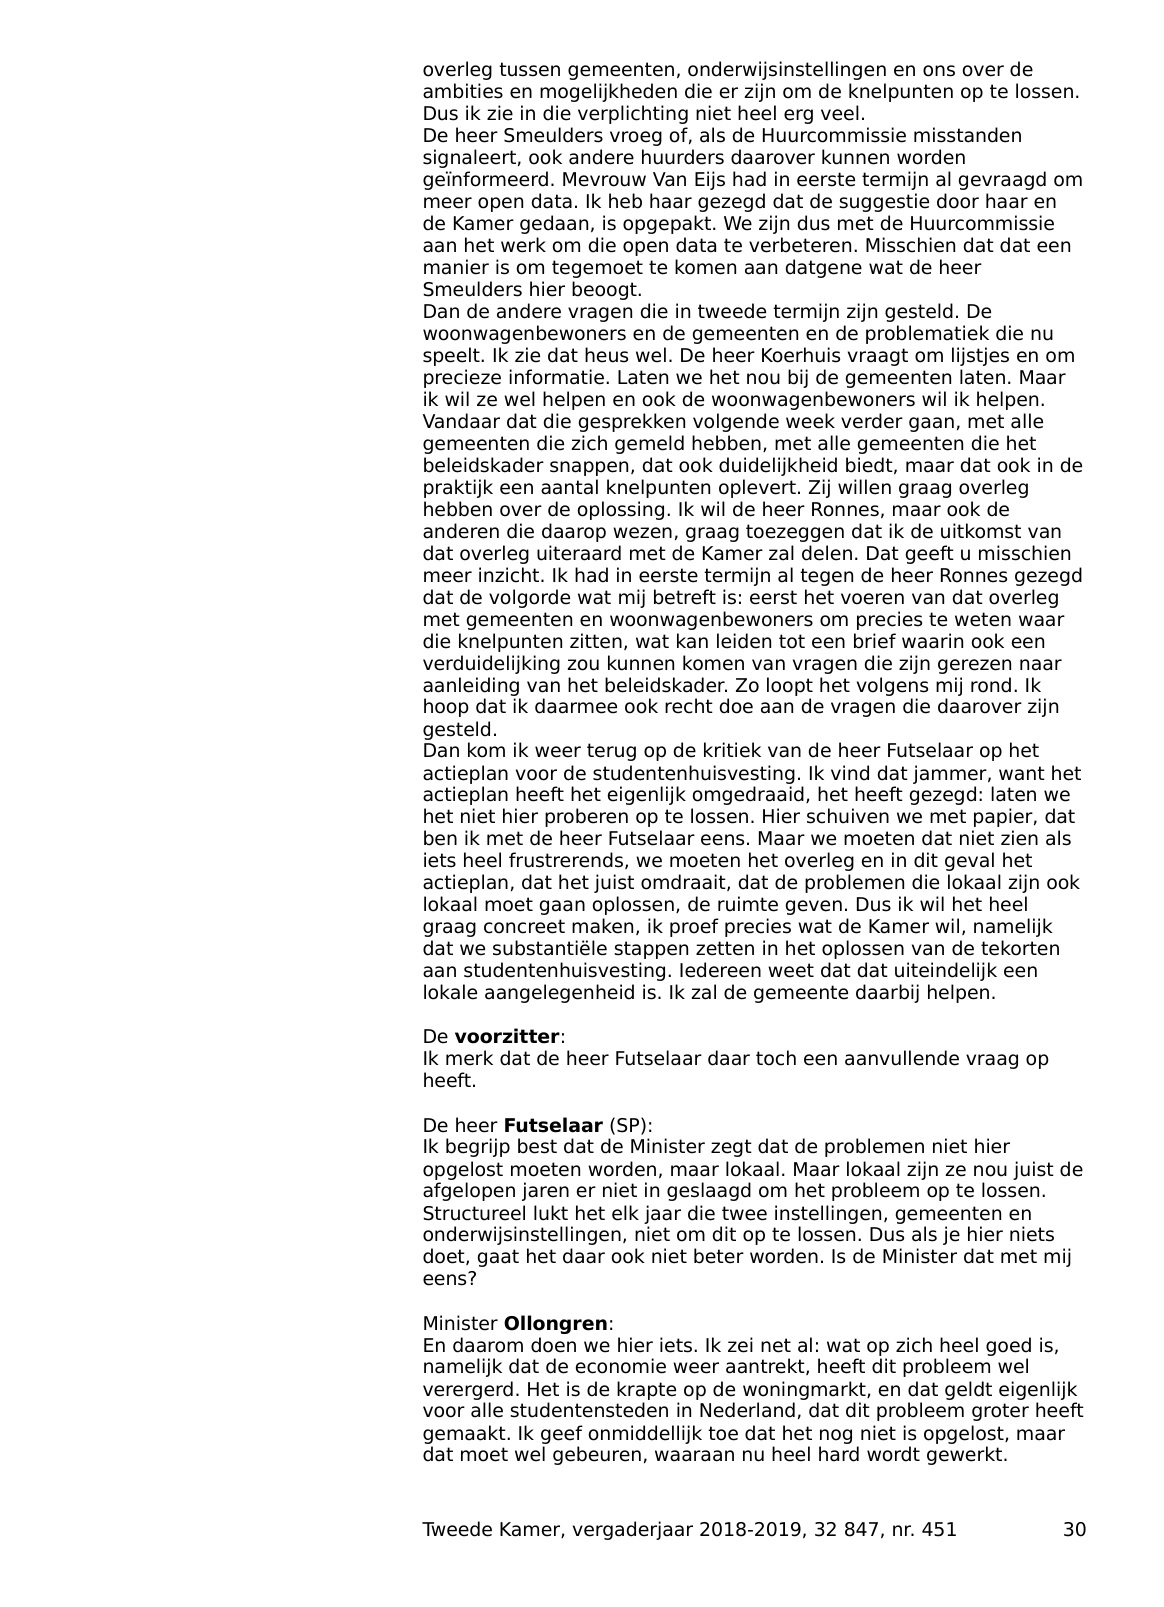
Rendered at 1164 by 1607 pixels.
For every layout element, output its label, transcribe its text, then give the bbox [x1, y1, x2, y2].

text Dan de andere vragen die in tweede termijn zijn gesteld. De woonwagenbewoners en de gemeenten en de problematiek die nu speelt. Ik zie dat heus wel. De heer Koerhuis vraagt om lijstjes en om precieze informatie. Laten we het nou bij de gemeenten laten. Maar ik wil ze wel helpen en ook de woonwagenbewoners wil ik helpen. Vandaar dat die gesprekken volgende week verder gaan, met alle gemeenten die zich gemeld hebben, met alle gemeenten die het beleidskader snappen, dat ook duidelijkheid biedt, maar dat ook in de praktijk een aantal knelpunten oplevert. Zij willen graag overleg hebben over de oplossing. Ik wil de heer Ronnes, maar ook de anderen die daarop wezen, graag toezeggen dat ik de uitkomst van dat overleg uiteraard met de Kamer zal delen. Dat geeft u misschien meer inzicht. Ik had in eerste termijn al tegen de heer Ronnes gezegd dat de volgorde wat mij betreft is: eerst het voeren van dat overleg met gemeenten en woonwagenbewoners om precies te weten waar die knelpunten zitten, wat kan leiden tot een brief waarin ook een verduidelijking zou kunnen komen van vragen die zijn gerezen naar aanleiding van het beleidskader. Zo loopt het volgens mij rond. Ik hoop dat ik daarmee ook recht doe aan de vragen die daarover zijn gesteld. [422, 301, 1087, 740]
text De heer Futselaar (SP): [422, 1114, 1087, 1136]
text De voorzitter: [422, 1026, 1087, 1048]
text Dan kom ik weer terug op de kritiek van de heer Futselaar op het actieplan voor de studentenhuisvesting. Ik vind dat jammer, want het actieplan heeft het eigenlijk omgedraaid, het heeft gezegd: laten we het niet hier proberen op te lossen. Hier schuiven we met papier, dat ben ik met de heer Futselaar eens. Maar we moeten dat niet zien als iets heel frustrerends, we moeten het overleg en in dit geval het actieplan, dat het juist omdraait, dat de problemen die lokaal zijn ook lokaal moet gaan oplossen, de ruimte geven. Dus ik wil het heel graag concreet maken, ik proef precies wat de Kamer wil, namelijk dat we substantiële stappen zetten in het oplossen van de tekorten aan studentenhuisvesting. Iedereen weet dat dat uiteindelijk een lokale aangelegenheid is. Ik zal de gemeente daarbij helpen. [422, 740, 1087, 1004]
text Minister Ollongren: [422, 1312, 1087, 1334]
text overleg tussen gemeenten, onderwijsinstellingen en ons over de ambities en mogelijkheden die er zijn om de knelpunten op te lossen. Dus ik zie in die verplichting niet heel erg veel. [422, 59, 1087, 125]
text Ik begrijp best dat de Minister zegt dat de problemen niet hier opgelost moeten worden, maar lokaal. Maar lokaal zijn ze nou juist de afgelopen jaren er niet in geslaagd om het probleem op te lossen. Structureel lukt het elk jaar die twee instellingen, gemeenten en onderwijsinstellingen, niet om dit op te lossen. Dus als je hier niets doet, gaat het daar ook niet beter worden. Is de Minister dat met mij eens? [422, 1136, 1087, 1290]
text De heer Smeulders vroeg of, als de Huurcommissie misstanden signaleert, ook andere huurders daarover kunnen worden geïnformeerd. Mevrouw Van Eijs had in eerste termijn al gevraagd om meer open data. Ik heb haar gezegd dat de suggestie door haar en de Kamer gedaan, is opgepakt. We zijn dus met de Huurcommissie aan het werk om die open data te verbeteren. Misschien dat dat een manier is om tegemoet te komen aan datgene wat de heer Smeulders hier beoogt. [422, 125, 1087, 301]
text Ik merk dat de heer Futselaar daar toch een aanvullende vraag op heeft. [422, 1048, 1087, 1092]
text En daarom doen we hier iets. Ik zei net al: wat op zich heel goed is, namelijk dat de economie weer aantrekt, heeft dit probleem wel verergerd. Het is de krapte op de woningmarkt, en dat geldt eigenlijk voor alle studentensteden in Nederland, dat dit probleem groter heeft gemaakt. Ik geef onmiddellijk toe dat het nog niet is opgelost, maar dat moet wel gebeuren, waaraan nu heel hard wordt gewerkt. [422, 1334, 1087, 1466]
